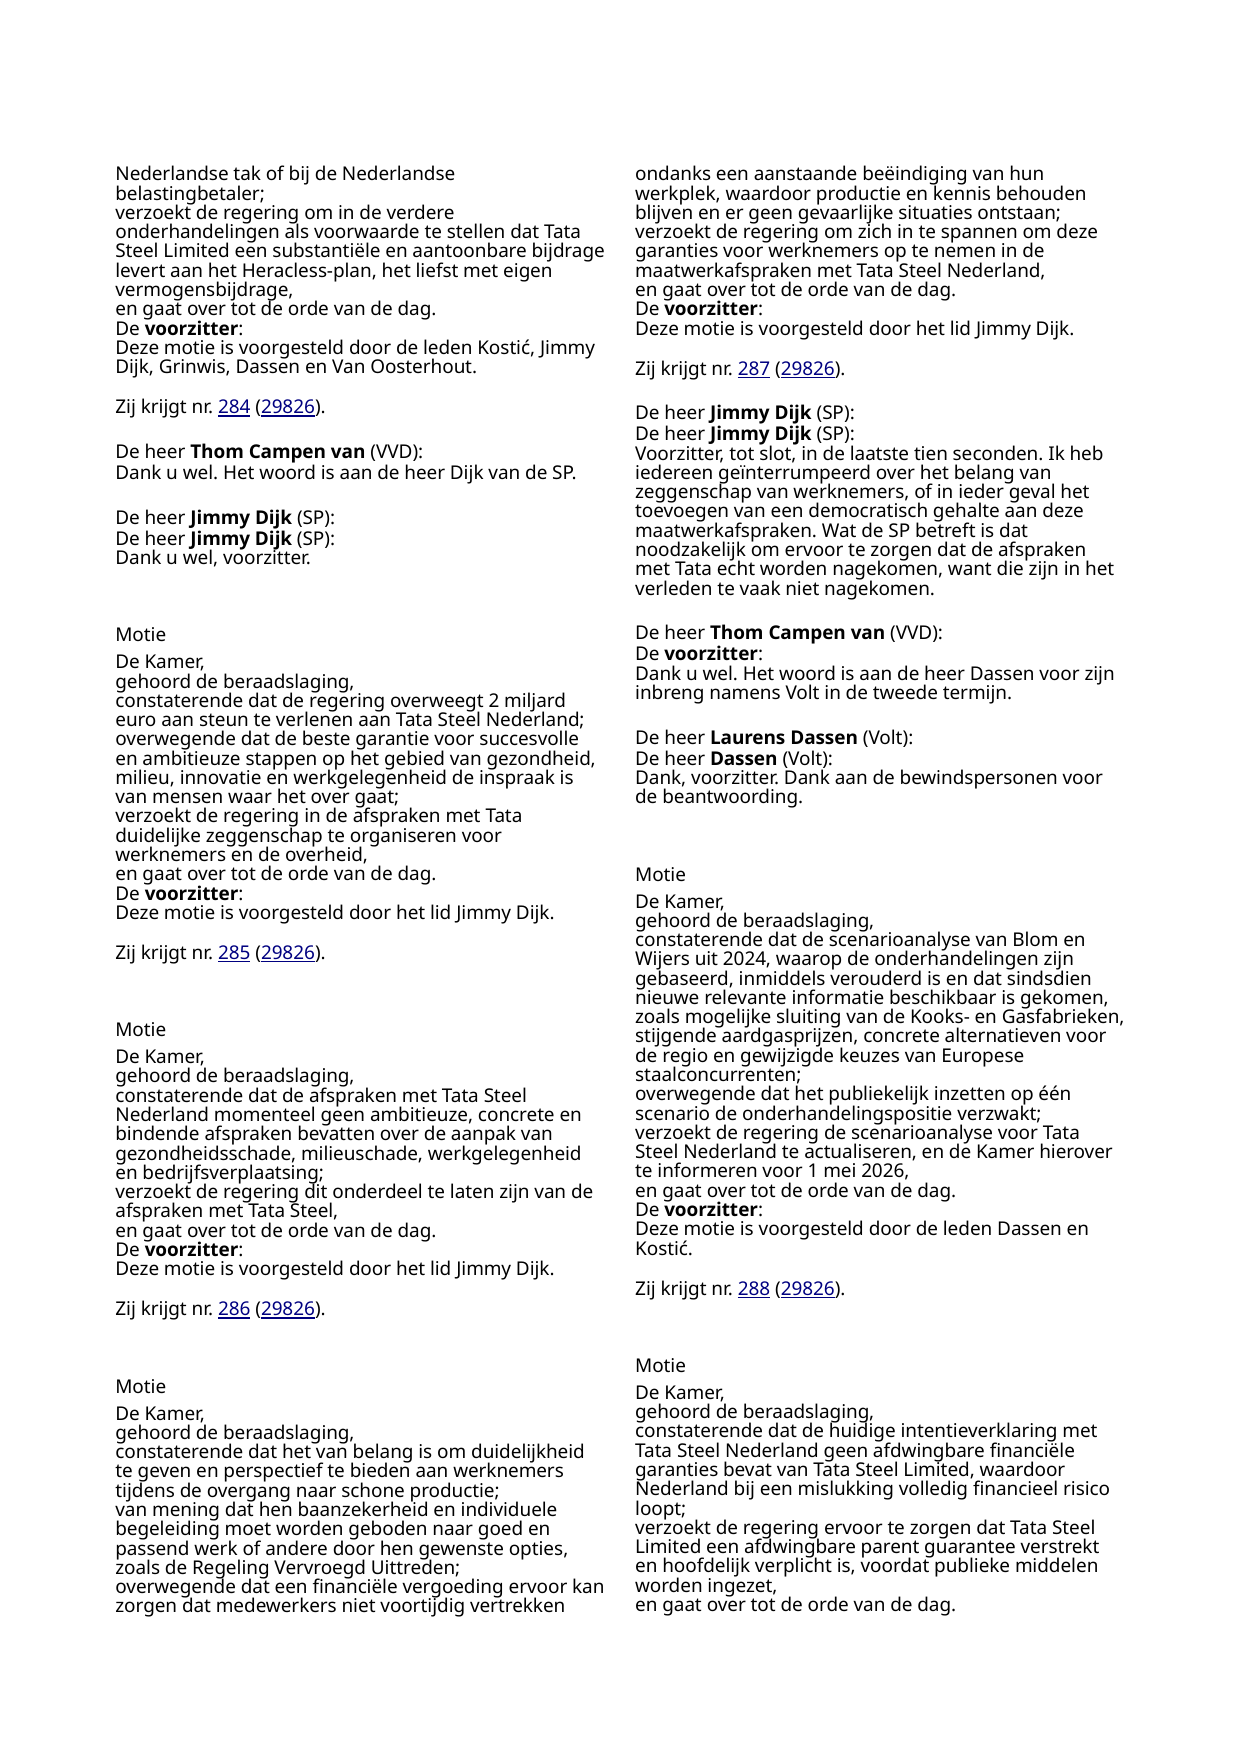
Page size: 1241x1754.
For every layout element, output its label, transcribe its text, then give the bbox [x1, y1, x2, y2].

text en gaat over tot de orde van de dag. [115, 1222, 605, 1241]
text Zij krijgt nr. 285 (29826). [115, 944, 605, 963]
text De Kamer, [115, 1404, 605, 1424]
text en gaat over tot de orde van de dag. [635, 1182, 1125, 1201]
text Motie [115, 1373, 605, 1399]
text constaterende dat het van belang is om duidelijkheid te geven en perspectief te bieden aan werknemers tijdens de overgang naar schone productie; [115, 1443, 605, 1501]
text De Kamer, [115, 653, 605, 673]
text Dank u wel. Het woord is aan de heer Dijk van de SP. [115, 464, 605, 483]
text Zij krijgt nr. 287 (29826). [635, 359, 1125, 379]
text en gaat over tot de orde van de dag. [635, 1596, 1125, 1615]
text van mening dat hen baanzekerheid en individuele begeleiding moet worden geboden naar goed en passend werk of andere door hen gewenste opties, zoals de Regeling Vervroegd Uittreden; [115, 1501, 605, 1578]
text Deze motie is voorgesteld door de leden Kostić, Jimmy Dijk, Grinwis, Dassen en Van Oosterhout. [115, 339, 605, 377]
text De voorzitter: [635, 1201, 1125, 1220]
text verzoekt de regering dit onderdeel te laten zijn van de afspraken met Tata Steel, [115, 1183, 605, 1222]
text Dank u wel. Het woord is aan de heer Dassen voor zijn inbreng namens Volt in de tweede termijn. [635, 664, 1125, 703]
text constaterende dat de scenarioanalyse van Blom en Wijers uit 2024, waarop de onderhandelingen zijn gebaseerd, inmiddels verouderd is en dat sindsdien nieuwe relevante informatie beschikbaar is gekomen, zoals mogelijke sluiting van de Kooks- en Gasfabrieken, stijgende aardgasprijzen, concrete alternatieven voor de regio en gewijzigde keuzes van Europese staalconcurrenten; [635, 931, 1125, 1085]
text De voorzitter: [115, 884, 605, 904]
text en gaat over tot de orde van de dag. [115, 300, 605, 319]
text De Kamer, [635, 1384, 1125, 1403]
text overwegende dat een financiële vergoeding ervoor kan zorgen dat medewerkers niet voortijdig vertrekken [115, 1578, 605, 1617]
text De voorzitter: [115, 1241, 605, 1260]
text De heer Laurens Dassen (Volt): [635, 724, 1125, 750]
text ondanks een aanstaande beëindiging van hun werkplek, waardoor productie en kennis behouden blijven en er geen gevaarlijke situaties ontstaan; [635, 165, 1125, 223]
text gehoord de beraadslaging, [115, 1424, 605, 1443]
text Dank, voorzitter. Dank aan de bewindspersonen voor de beantwoording. [635, 769, 1125, 807]
text De heer Jimmy Dijk (SP): [115, 530, 605, 549]
text De voorzitter: [635, 300, 1125, 319]
text verzoekt de regering om zich in te spannen om deze garanties voor werknemers op te nemen in de maatwerkafspraken met Tata Steel Nederland, [635, 223, 1125, 281]
text overwegende dat het publiekelijk inzetten op één scenario de onderhandelingspositie verzwakt; [635, 1085, 1125, 1124]
text Nederlandse tak of bij de Nederlandse belastingbetaler; [115, 165, 605, 204]
text De heer Dassen (Volt): [635, 750, 1125, 769]
text overwegende dat de beste garantie voor succesvolle en ambitieuze stappen op het gebied van gezondheid, milieu, innovatie en werkgelegenheid de inspraak is van mensen waar het over gaat; [115, 730, 605, 807]
text De voorzitter: [115, 319, 605, 339]
text Motie [635, 861, 1125, 887]
text gehoord de beraadslaging, [115, 673, 605, 692]
text De heer Jimmy Dijk (SP): [635, 425, 1125, 444]
text De heer Jimmy Dijk (SP): [635, 399, 1125, 425]
text gehoord de beraadslaging, [635, 912, 1125, 931]
text De voorzitter: [635, 645, 1125, 664]
text De heer Thom Campen van (VVD): [635, 619, 1125, 645]
text Deze motie is voorgesteld door het lid Jimmy Dijk. [115, 904, 605, 923]
text Deze motie is voorgesteld door het lid Jimmy Dijk. [635, 319, 1125, 339]
text Zij krijgt nr. 284 (29826). [115, 398, 605, 417]
text en gaat over tot de orde van de dag. [115, 865, 605, 884]
text constaterende dat de regering overweegt 2 miljard euro aan steun te verlenen aan Tata Steel Nederland; [115, 692, 605, 730]
text De heer Jimmy Dijk (SP): [115, 504, 605, 530]
text verzoekt de regering ervoor te zorgen dat Tata Steel Limited een afdwingbare parent guarantee verstrekt en hoofdelijk verplicht is, voordat publieke middelen worden ingezet, [635, 1519, 1125, 1596]
text Dank u wel, voorzitter. [115, 549, 605, 568]
text constaterende dat de huidige intentieverklaring met Tata Steel Nederland geen afdwingbare financiële garanties bevat van Tata Steel Limited, waardoor Nederland bij een mislukking volledig financieel risico loopt; [635, 1422, 1125, 1519]
text verzoekt de regering de scenarioanalyse voor Tata Steel Nederland te actualiseren, en de Kamer hierover te informeren voor 1 mei 2026, [635, 1124, 1125, 1182]
text Deze motie is voorgesteld door de leden Dassen en Kostić. [635, 1220, 1125, 1259]
text verzoekt de regering in de afspraken met Tata duidelijke zeggenschap te organiseren voor werknemers en de overheid, [115, 807, 605, 865]
text Motie [115, 1017, 605, 1042]
text Zij krijgt nr. 286 (29826). [115, 1300, 605, 1319]
text gehoord de beraadslaging, [635, 1403, 1125, 1422]
text gehoord de beraadslaging, [115, 1067, 605, 1087]
text Voorzitter, tot slot, in de laatste tien seconden. Ik heb iedereen geïnterrumpeerd over het belang van zeggenschap van werknemers, of in ieder geval het toevoegen van een democratisch gehalte aan deze maatwerkafspraken. Wat de SP betreft is dat noodzakelijk om ervoor te zorgen dat de afspraken met Tata echt worden nagekomen, want die zijn in het verleden te vaak niet nagekomen. [635, 444, 1125, 599]
text Zij krijgt nr. 288 (29826). [635, 1279, 1125, 1299]
text Motie [115, 622, 605, 647]
text en gaat over tot de orde van de dag. [635, 281, 1125, 300]
text De heer Thom Campen van (VVD): [115, 438, 605, 464]
text verzoekt de regering om in de verdere onderhandelingen als voorwaarde te stellen dat Tata Steel Limited een substantiële en aantoonbare bijdrage levert aan het Heracless-plan, het liefst met eigen vermogensbijdrage, [115, 204, 605, 300]
text Motie [635, 1352, 1125, 1378]
text constaterende dat de afspraken met Tata Steel Nederland momenteel geen ambitieuze, concrete en bindende afspraken bevatten over de aanpak van gezondheidsschade, milieuschade, werkgelegenheid en bedrijfsverplaatsing; [115, 1087, 605, 1183]
text Deze motie is voorgesteld door het lid Jimmy Dijk. [115, 1260, 605, 1279]
text De Kamer, [635, 893, 1125, 912]
text De Kamer, [115, 1048, 605, 1067]
